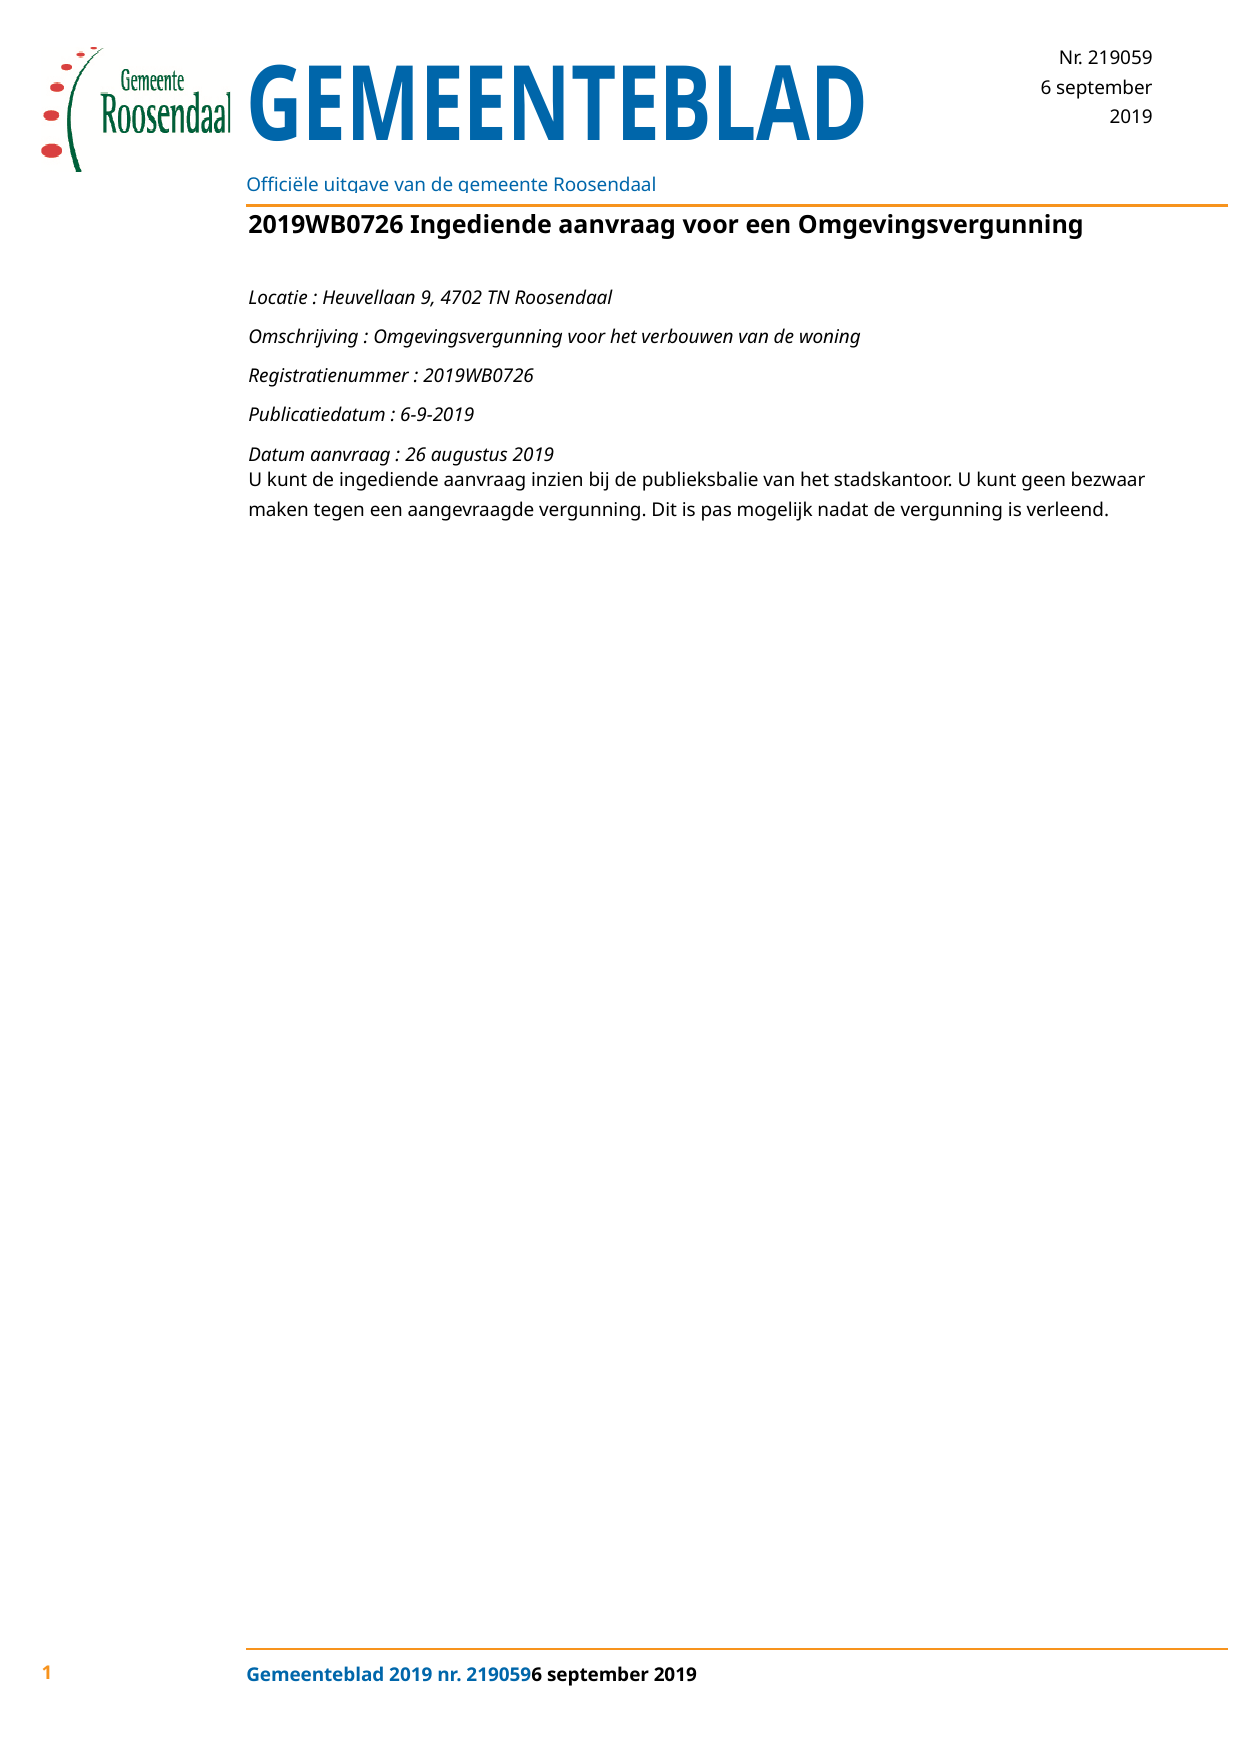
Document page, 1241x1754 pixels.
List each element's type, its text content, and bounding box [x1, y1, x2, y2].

text Datum aanvraag : 26 augustus 2019 [248, 441, 1152, 467]
text 2019WB0726 Ingediende aanvraag voor een Omgevingsvergunning [248, 207, 1152, 241]
picture [41, 47, 231, 172]
text Locatie : Heuvellaan 9, 4702 TN Roosendaal [248, 284, 1152, 309]
text U kunt de ingediende aanvraag inzien bij de publieksbalie van het stadskantoor. U kunt geen bezwaar maken tegen een aangevraagde vergunning. Dit is pas mogelijk nadat de vergunning is verleend. [248, 467, 1152, 522]
text Publicatiedatum : 6-9-2019 [248, 402, 1152, 427]
text Registratienummer : 2019WB0726 [248, 362, 1152, 388]
text Omschrijving : Omgevingsvergunning voor het verbouwen van de woning [248, 323, 1152, 349]
